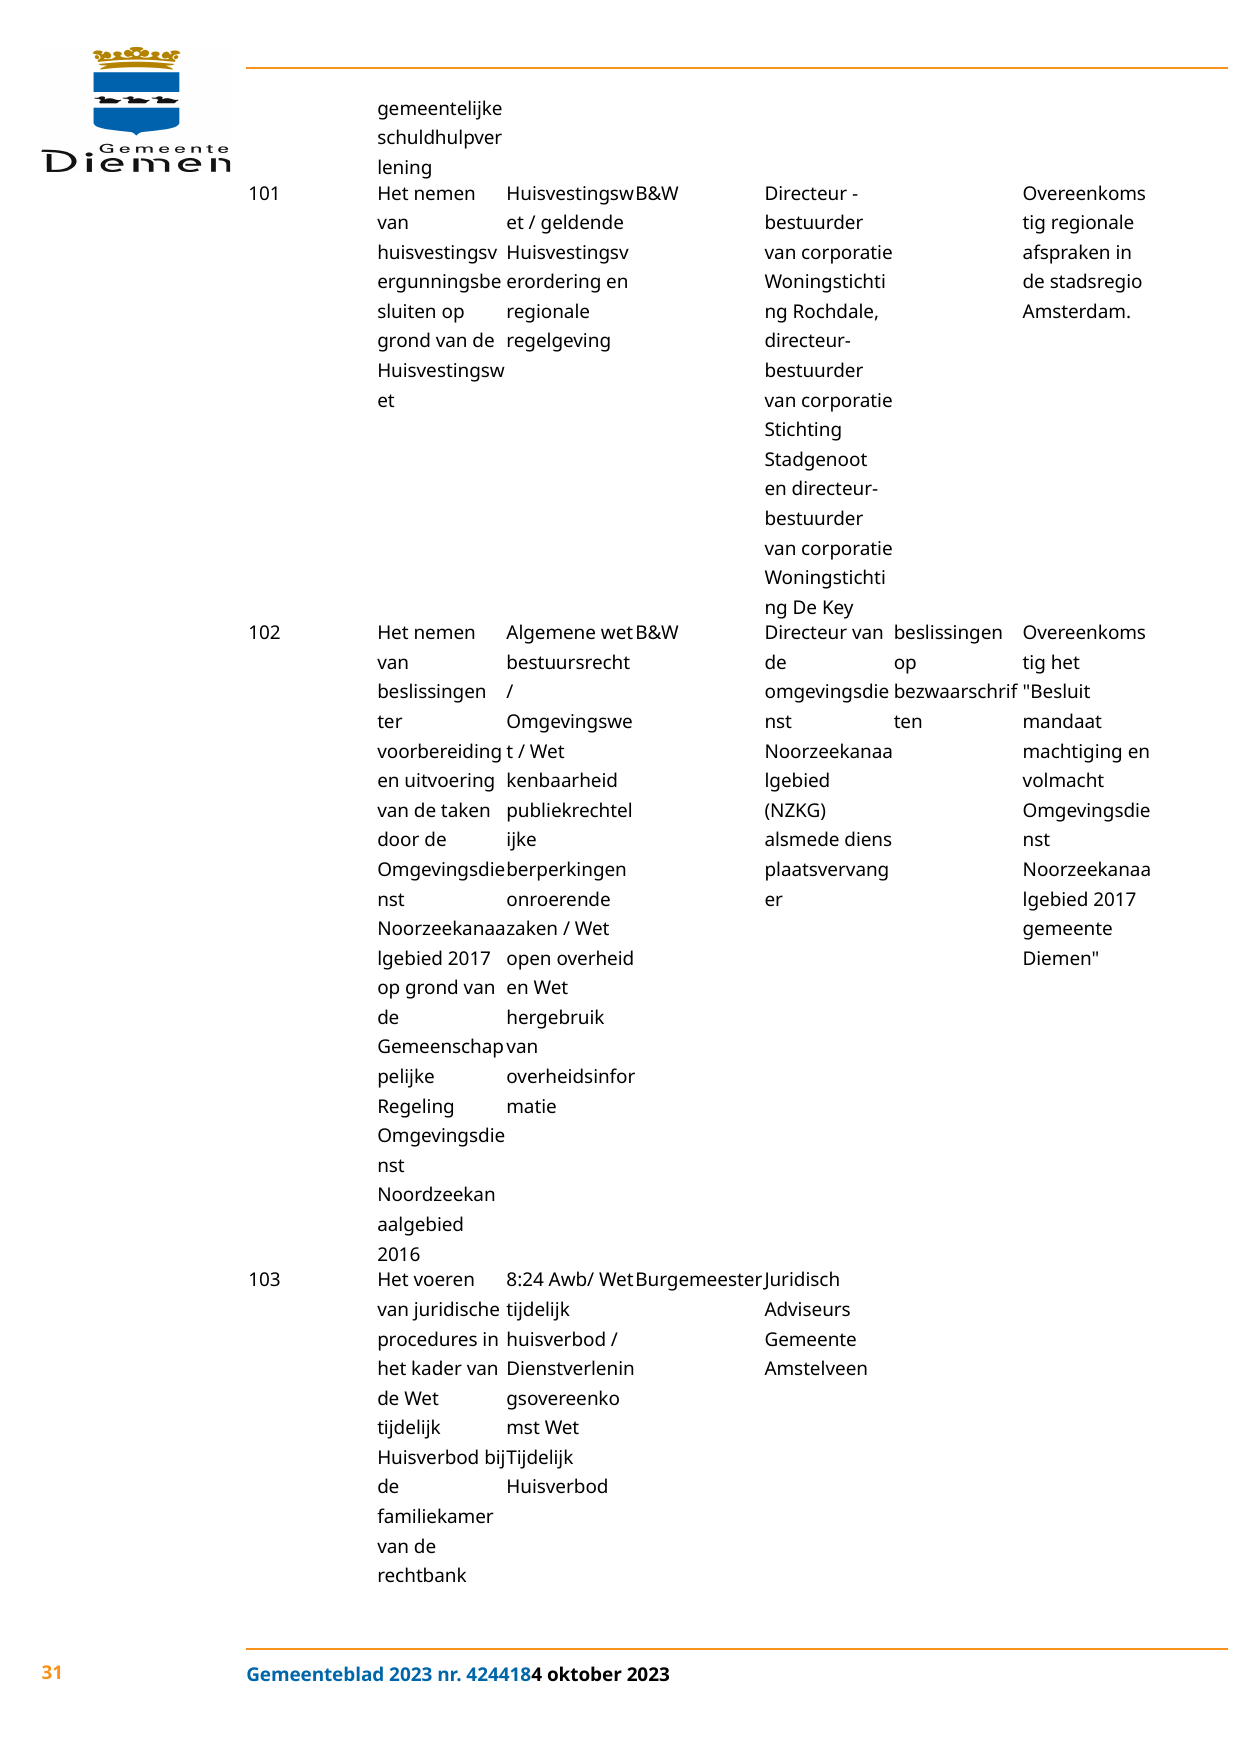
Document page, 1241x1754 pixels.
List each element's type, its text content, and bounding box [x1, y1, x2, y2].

table_cell 8:24 Awb/ Wet tijdelijk huisverbod / Dienstverleningsovereenkomst Wet Tijdelijk Huisverbod [506, 1267, 635, 1588]
table_cell [248, 95, 377, 180]
table_cell [1023, 1267, 1152, 1588]
table_cell [894, 180, 1022, 619]
table_cell Huisvestingswet / geldende Huisvestingsverordering en regionale regelgeving [506, 180, 635, 619]
table_cell Directeur van de omgevingsdienst Noorzeekanaalgebied (NZKG) alsmede diens plaatsvervanger [764, 620, 893, 1267]
table_cell Juridisch Adviseurs Gemeente Amstelveen [764, 1267, 893, 1588]
table_cell Directeur -bestuurder van corporatie Woningstichting Rochdale, directeur- bestuurder van corporatie Stichting Stadgenoot en directeur-bestuurder van corporatie Woningstichting De Key [764, 180, 893, 619]
table_cell 102 [248, 620, 377, 1267]
table_cell Overeenkomstig regionale afspraken in de stadsregio Amsterdam. [1023, 180, 1152, 619]
table_cell Het voeren van juridische procedures in het kader van de Wet tijdelijk Huisverbod bij de familiekamer van de rechtbank [377, 1267, 506, 1588]
table_cell Het nemen van beslissingen ter voorbereiding en uitvoering van de taken door de Omgevingsdienst Noorzeekanaalgebied 2017 op grond van de Gemeenschappelijke Regeling Omgevingsdienst Noordzeekanaalgebied 2016 [377, 620, 506, 1267]
table_cell Burgemeester [635, 1267, 764, 1588]
table_cell 101 [248, 180, 377, 619]
table_cell Overeenkomstig het "Besluit mandaat machtiging en volmacht Omgevingsdienst Noorzeekanaalgebied 2017 gemeente Diemen" [1023, 620, 1152, 1267]
table_cell B&W [635, 620, 764, 1267]
table_cell 103 [248, 1267, 377, 1588]
picture [41, 47, 231, 172]
table_cell [764, 95, 893, 180]
table_cell [635, 95, 764, 180]
table_cell [894, 95, 1022, 180]
table_cell Algemene wet bestuursrecht / Omgevingswet / Wet kenbaarheid publiekrechtelijke berperkingen onroerende zaken / Wet open overheid en Wet hergebruik van overheidsinformatie [506, 620, 635, 1267]
table_cell beslissingen op bezwaarschriften [894, 620, 1022, 1267]
table_cell [506, 95, 635, 180]
table_cell B&W [635, 180, 764, 619]
table_cell gemeentelijke schuldhulpverlening [377, 95, 506, 180]
table_cell [894, 1267, 1022, 1588]
table_cell Het nemen van huisvestingsvergunningsbesluiten op grond van de Huisvestingswet [377, 180, 506, 619]
table_cell [1023, 95, 1152, 180]
